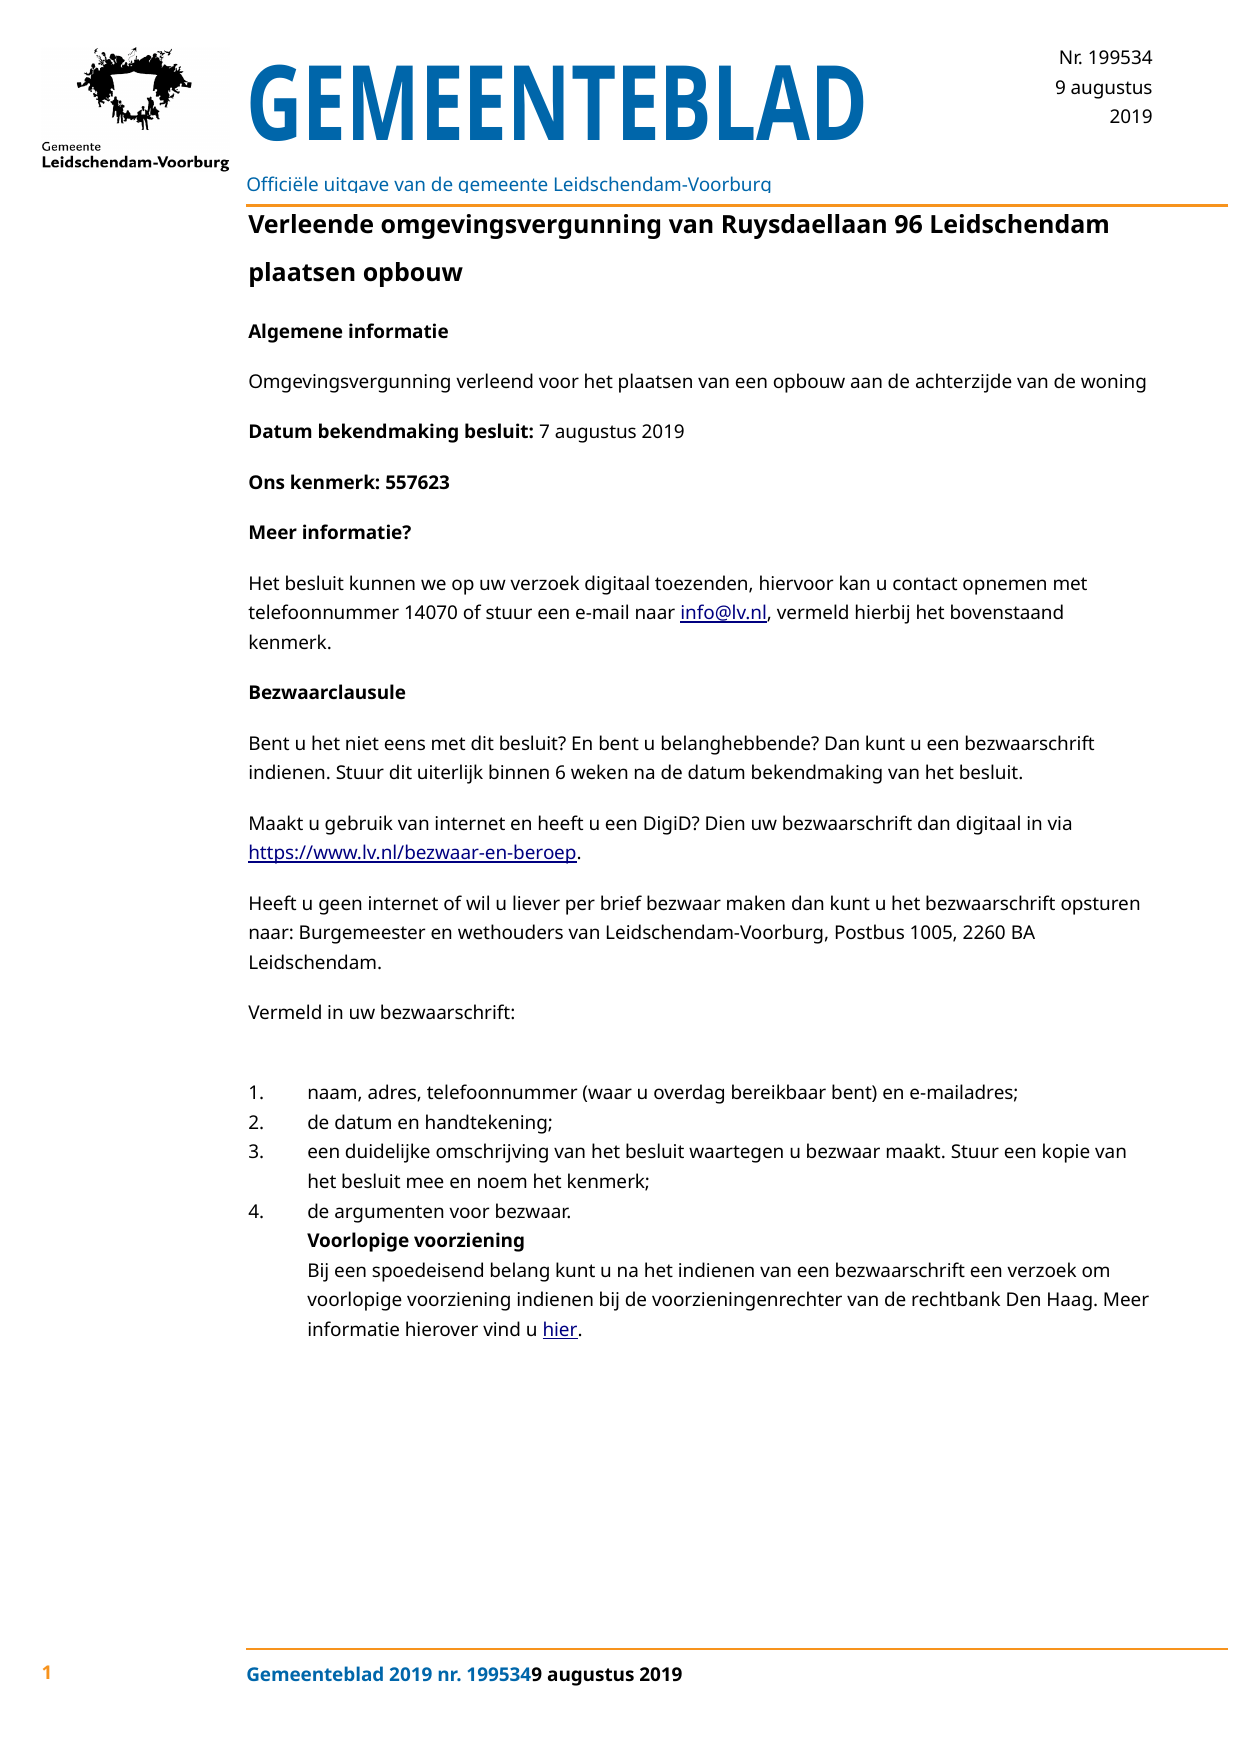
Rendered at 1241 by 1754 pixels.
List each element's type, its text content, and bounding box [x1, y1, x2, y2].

text Vermeld in uw bezwaarschrift: [248, 999, 1152, 1025]
list Voorlopige voorziening [248, 1227, 1152, 1253]
text Bezwaarclausule [248, 679, 1152, 705]
list Bij een spoedeisend belang kunt u na het indienen van een bezwaarschrift een verzoek om voorlopige voorziening indienen bij de voorzieningenrechter van de rechtbank Den Haag. Meer informatie hierover vind u hier. [248, 1257, 1152, 1342]
text Bent u het niet eens met dit besluit? En bent u belanghebbende? Dan kunt u een bezwaarschrift indienen. Stuur dit uiterlijk binnen 6 weken na de datum bekendmaking van het besluit. [248, 730, 1152, 785]
list de argumenten voor bezwaar. [248, 1198, 1152, 1224]
picture [41, 47, 231, 172]
list een duidelijke omschrijving van het besluit waartegen u bezwaar maakt. Stuur een kopie van het besluit mee en noem het kenmerk; [248, 1139, 1152, 1194]
text Algemene informatie [248, 318, 1152, 344]
text Maakt u gebruik van internet en heeft u een DigiD? Dien uw bezwaarschrift dan digitaal in via https://www.lv.nl/bezwaar-en-beroep. [248, 810, 1152, 865]
text Verleende omgevingsvergunning van Ruysdaellaan 96 Leidschendam plaatsen opbouw [248, 207, 1152, 288]
list naam, adres, telefoonnummer (waar u overdag bereikbaar bent) en e-mailadres; [248, 1079, 1152, 1105]
text Meer informatie? [248, 519, 1152, 545]
text Heeft u geen internet of wil u liever per brief bezwaar maken dan kunt u het bezwaarschrift opsturen naar: Burgemeester en wethouders van Leidschendam-Voorburg, Postbus 1005, 2260 BA Leidschendam. [248, 890, 1152, 975]
text Het besluit kunnen we op uw verzoek digitaal toezenden, hiervoor kan u contact opnemen met telefoonnummer 14070 of stuur een e-mail naar info@lv.nl, vermeld hierbij het bovenstaand kenmerk. [248, 570, 1152, 655]
text Datum bekendmaking besluit: 7 augustus 2019 [248, 419, 1152, 444]
list de datum en handtekening; [248, 1109, 1152, 1135]
text Omgevingsvergunning verleend voor het plaatsen van een opbouw aan de achterzijde van de woning [248, 368, 1152, 394]
text Ons kenmerk: 557623 [248, 469, 1152, 495]
